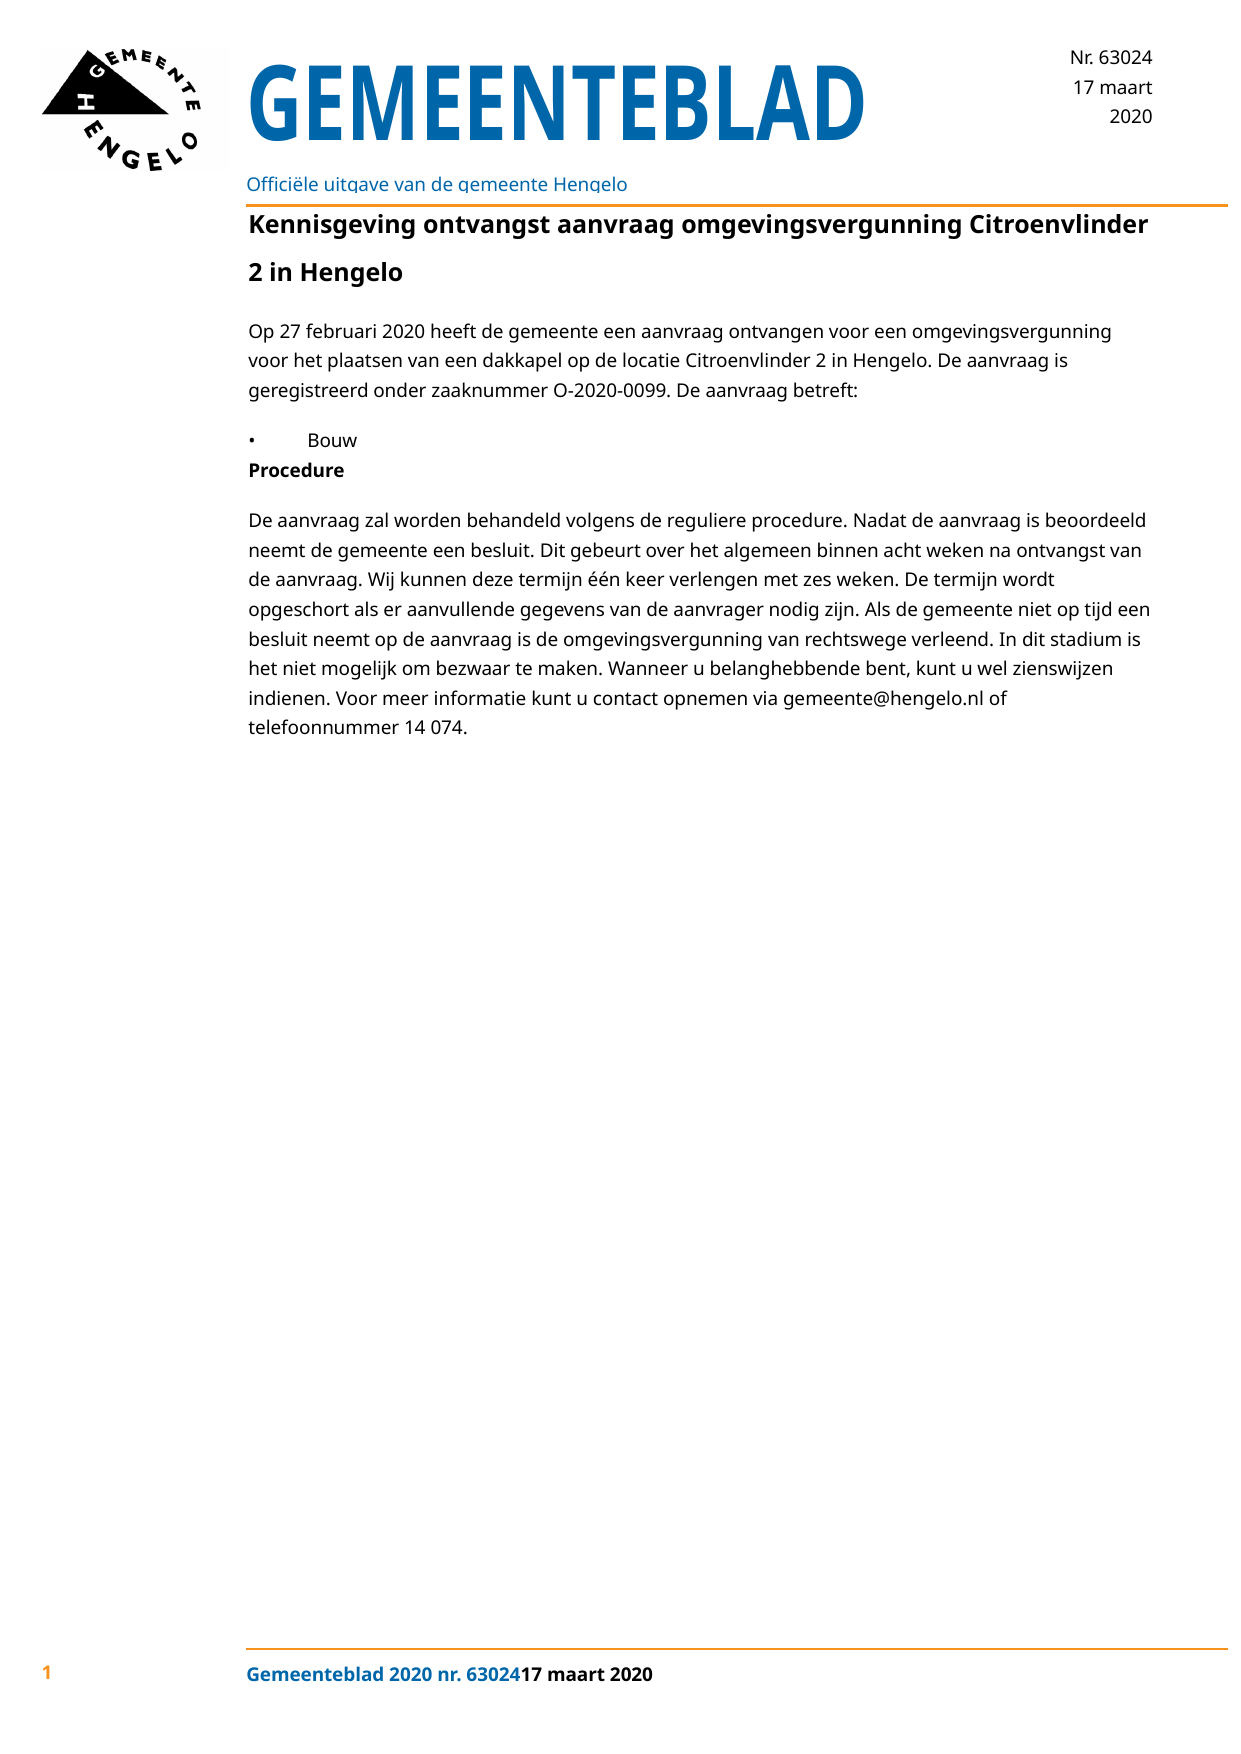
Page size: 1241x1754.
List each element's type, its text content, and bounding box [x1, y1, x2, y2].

text Kennisgeving ontvangst aanvraag omgevingsvergunning Citroenvlinder 2 in Hengelo [248, 207, 1152, 288]
list Bouw [248, 427, 1152, 453]
text De aanvraag zal worden behandeld volgens de reguliere procedure. Nadat de aanvraag is beoordeeld neemt de gemeente een besluit. Dit gebeurt over het algemeen binnen acht weken na ontvangst van de aanvraag. Wij kunnen deze termijn één keer verlengen met zes weken. De termijn wordt opgeschort als er aanvullende gegevens van de aanvrager nodig zijn. Als de gemeente niet op tijd een besluit neemt op de aanvraag is de omgevingsvergunning van rechtswege verleend. In dit stadium is het niet mogelijk om bezwaar te maken. Wanneer u belanghebbende bent, kunt u wel zienswijzen indienen. Voor meer informatie kunt u contact opnemen via gemeente@hengelo.nl of telefoonnummer 14 074. [248, 507, 1152, 740]
text Procedure [248, 457, 1152, 483]
text Op 27 februari 2020 heeft de gemeente een aanvraag ontvangen voor een omgevingsvergunning voor het plaatsen van een dakkapel op de locatie Citroenvlinder 2 in Hengelo. De aanvraag is geregistreerd onder zaaknummer O-2020-0099. De aanvraag betreft: [248, 318, 1152, 403]
picture [41, 47, 231, 172]
